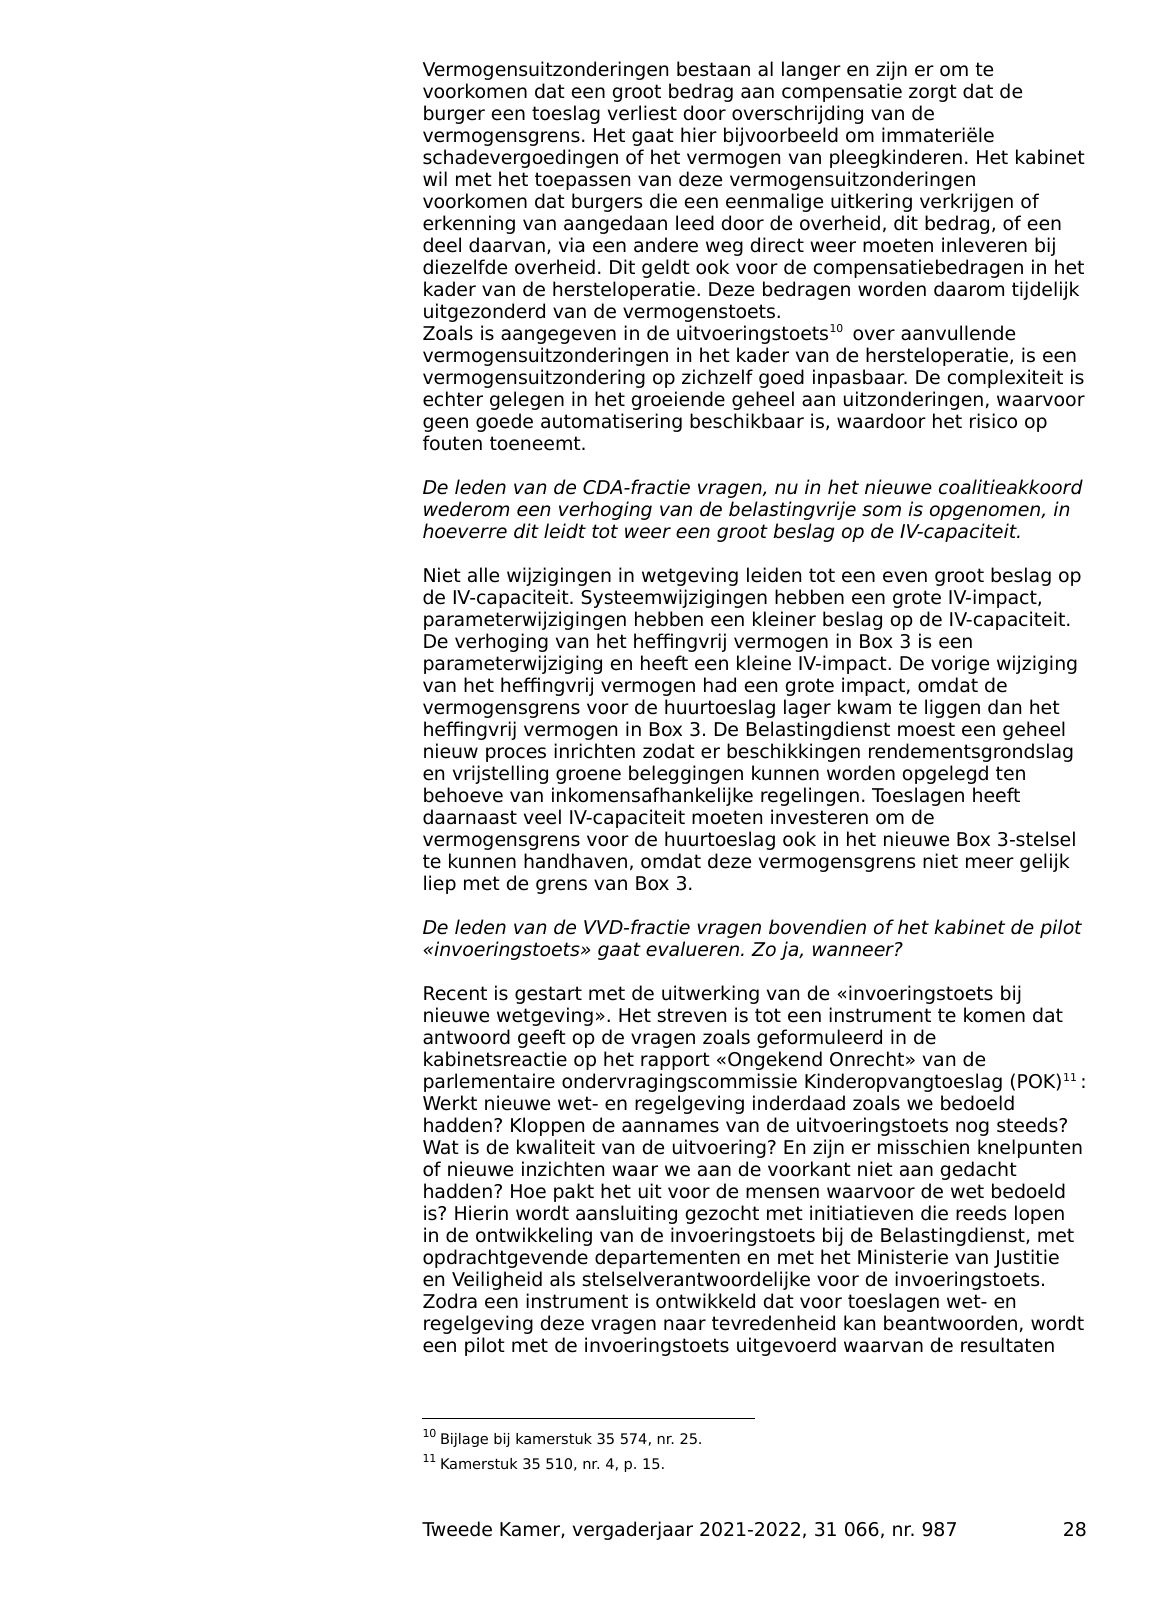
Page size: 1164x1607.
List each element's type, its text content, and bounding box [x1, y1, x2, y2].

text Bijlage bij kamerstuk 35 574, nr. 25. [422, 1427, 1087, 1449]
text Vermogensuitzonderingen bestaan al langer en zijn er om te voorkomen dat een groot bedrag aan compensatie zorgt dat de burger een toeslag verliest door overschrijding van de vermogensgrens. Het gaat hier bijvoorbeeld om immateriële schadevergoedingen of het vermogen van pleegkinderen. Het kabinet wil met het toepassen van deze vermogensuitzonderingen voorkomen dat burgers die een eenmalige uitkering verkrijgen of erkenning van aangedaan leed door de overheid, dit bedrag, of een deel daarvan, via een andere weg direct weer moeten inleveren bij diezelfde overheid. Dit geldt ook voor de compensatiebedragen in het kader van de hersteloperatie. Deze bedragen worden daarom tijdelijk uitgezonderd van de vermogenstoets. [422, 59, 1087, 323]
text Zoals is aangegeven in de uitvoeringstoets over aanvullende vermogensuitzonderingen in het kader van de hersteloperatie, is een vermogensuitzondering op zichzelf goed inpasbaar. De complexiteit is echter gelegen in het groeiende geheel aan uitzonderingen, waarvoor geen goede automatisering beschikbaar is, waardoor het risico op fouten toeneemt. [422, 323, 1087, 455]
text De leden van de CDA-fractie vragen, nu in het nieuwe coalitieakkoord wederom een verhoging van de belastingvrije som is opgenomen, in hoeverre dit leidt tot weer een groot beslag op de IV-capaciteit. [422, 477, 1087, 543]
text Recent is gestart met de uitwerking van de «invoeringstoets bij nieuwe wetgeving». Het streven is tot een instrument te komen dat antwoord geeft op de vragen zoals geformuleerd in de kabinetsreactie op het rapport «Ongekend Onrecht» van de parlementaire ondervragingscommissie Kinderopvangtoeslag (POK): Werkt nieuwe wet- en regelgeving inderdaad zoals we bedoeld hadden? Kloppen de aannames van de uitvoeringstoets nog steeds? Wat is de kwaliteit van de uitvoering? En zijn er misschien knelpunten of nieuwe inzichten waar we aan de voorkant niet aan gedacht hadden? Hoe pakt het uit voor de mensen waarvoor de wet bedoeld is? Hierin wordt aansluiting gezocht met initiatieven die reeds lopen in de ontwikkeling van de invoeringstoets bij de Belastingdienst, met opdrachtgevende departementen en met het Ministerie van Justitie en Veiligheid als stelselverantwoordelijke voor de invoeringstoets. Zodra een instrument is ontwikkeld dat voor toeslagen wet- en regelgeving deze vragen naar tevredenheid kan beantwoorden, wordt een pilot met de invoeringstoets uitgevoerd waarvan de resultaten [422, 983, 1087, 1357]
text Niet alle wijzigingen in wetgeving leiden tot een even groot beslag op de IV-capaciteit. Systeemwijzigingen hebben een grote IV-impact, parameterwijzigingen hebben een kleiner beslag op de IV-capaciteit. De verhoging van het heffingvrij vermogen in Box 3 is een parameterwijziging en heeft een kleine IV-impact. De vorige wijziging van het heffingvrij vermogen had een grote impact, omdat de vermogensgrens voor de huurtoeslag lager kwam te liggen dan het heffingvrij vermogen in Box 3. De Belastingdienst moest een geheel nieuw proces inrichten zodat er beschikkingen rendementsgrondslag en vrijstelling groene beleggingen kunnen worden opgelegd ten behoeve van inkomensafhankelijke regelingen. Toeslagen heeft daarnaast veel IV-capaciteit moeten investeren om de vermogensgrens voor de huurtoeslag ook in het nieuwe Box 3-stelsel te kunnen handhaven, omdat deze vermogensgrens niet meer gelijk liep met de grens van Box 3. [422, 565, 1087, 895]
text Kamerstuk 35 510, nr. 4, p. 15. [422, 1452, 1087, 1474]
text De leden van de VVD-fractie vragen bovendien of het kabinet de pilot «invoeringstoets» gaat evalueren. Zo ja, wanneer? [422, 917, 1087, 961]
